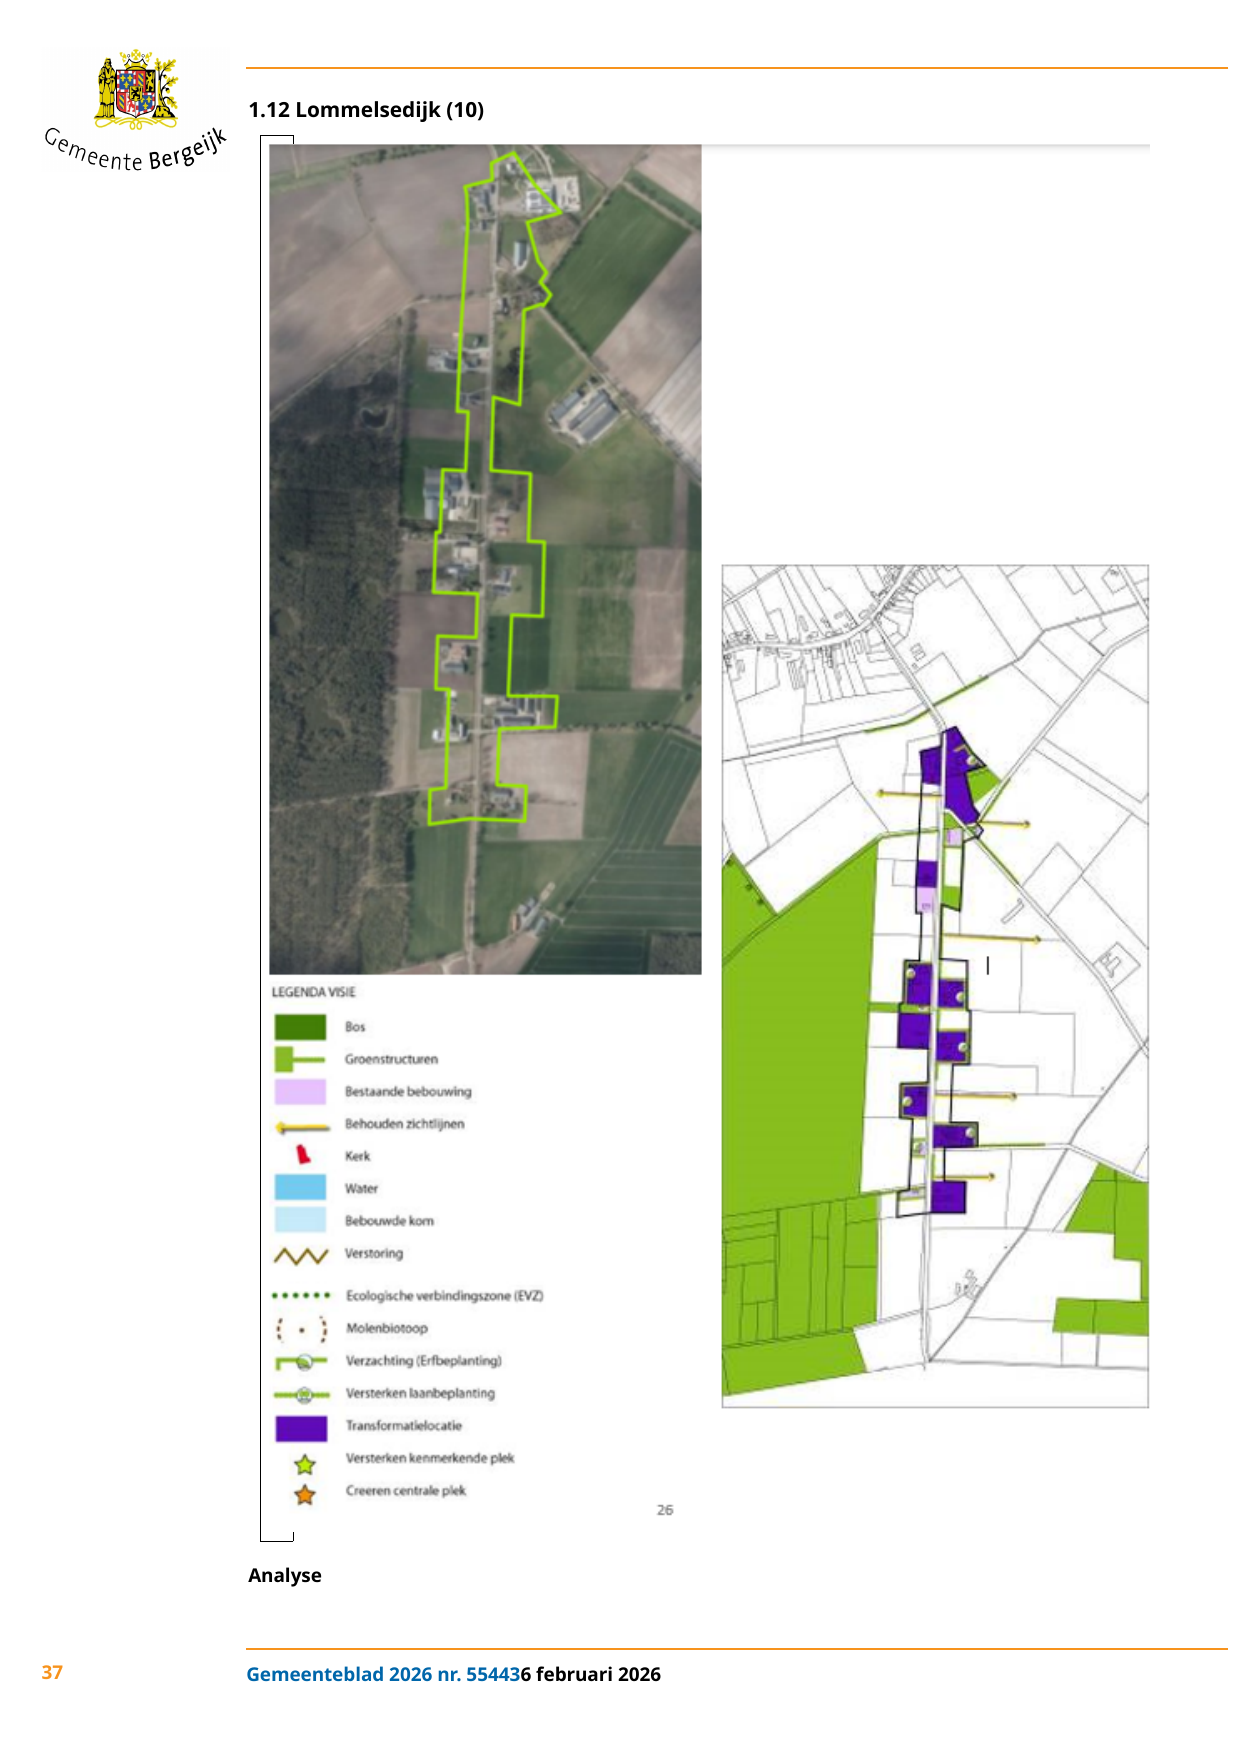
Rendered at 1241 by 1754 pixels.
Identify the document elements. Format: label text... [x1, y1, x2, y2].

text Analyse [248, 1562, 1152, 1588]
picture [41, 47, 231, 172]
text 1.12 Lommelsedijk (10) [248, 95, 1152, 123]
picture [268, 144, 1150, 1532]
